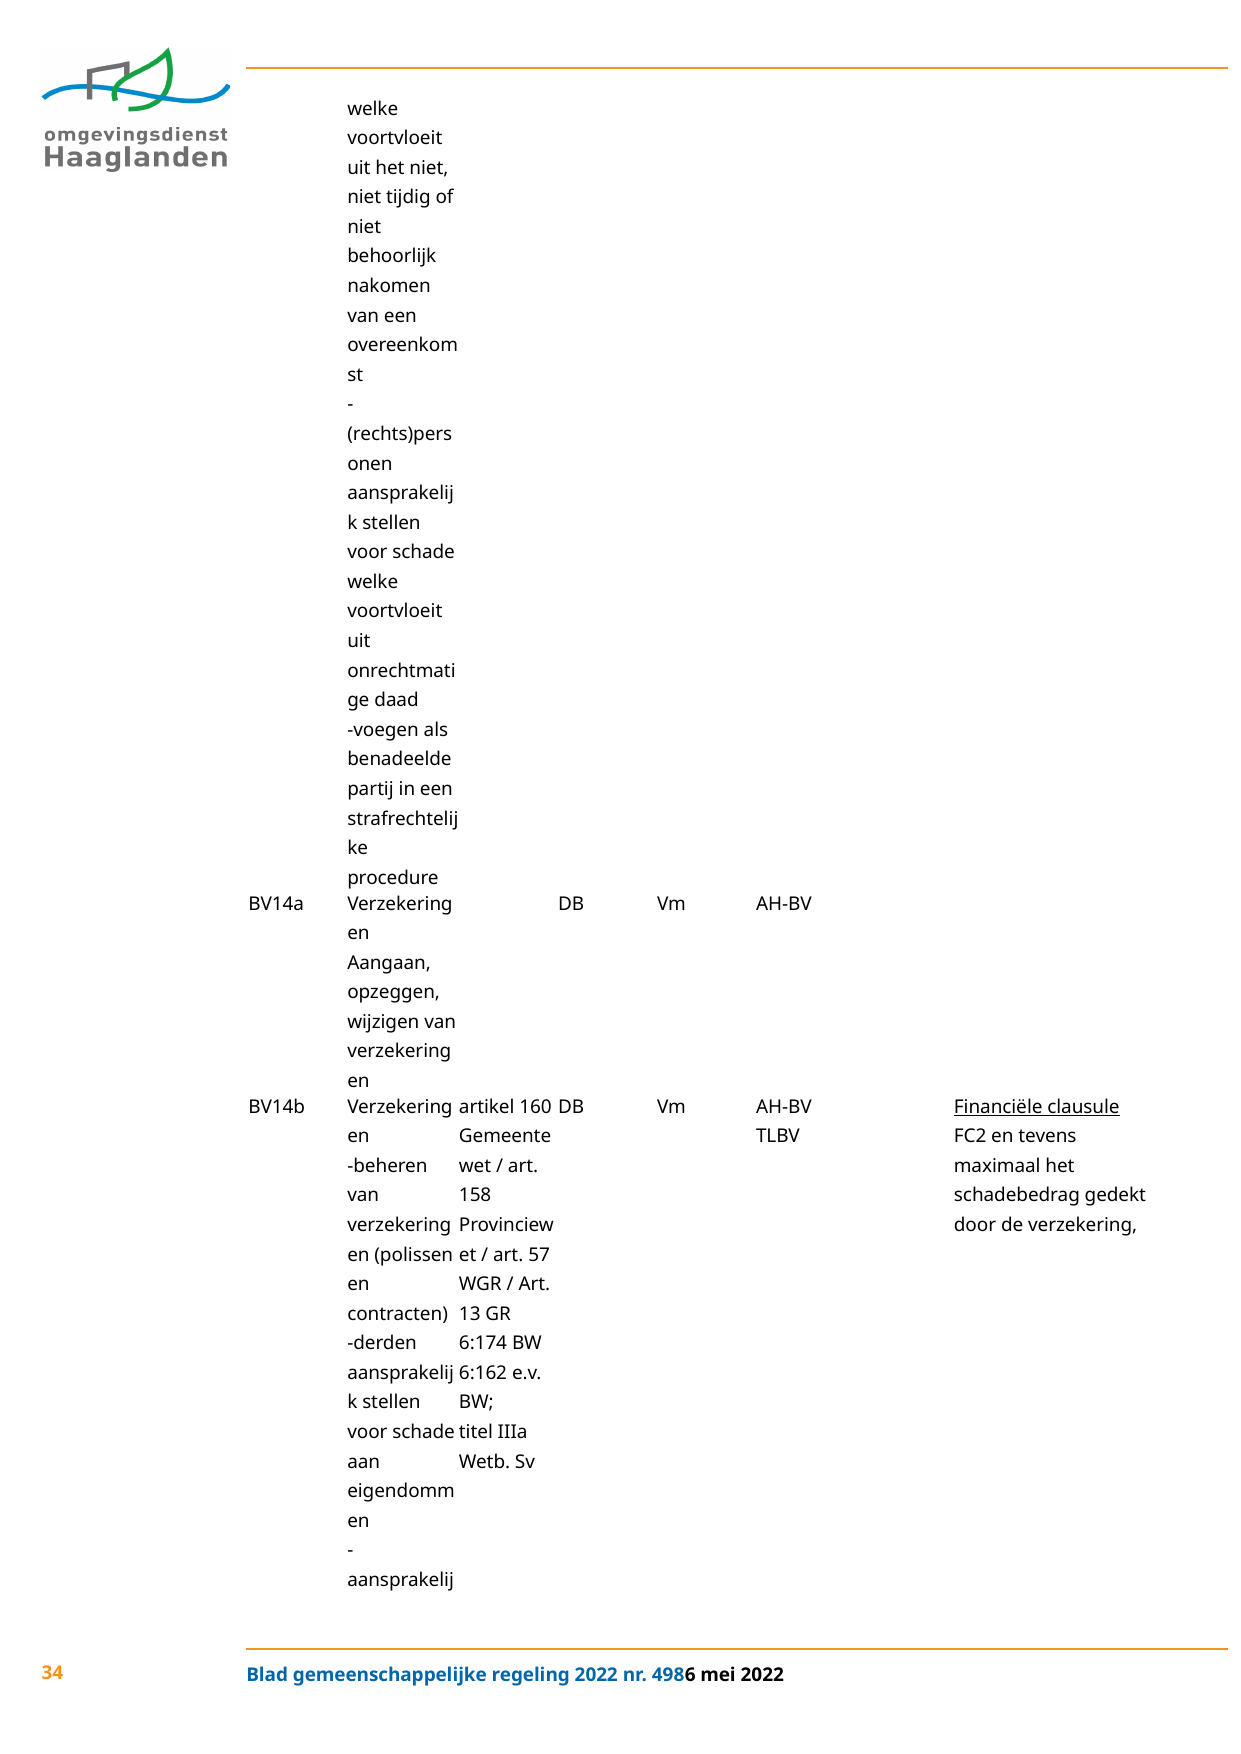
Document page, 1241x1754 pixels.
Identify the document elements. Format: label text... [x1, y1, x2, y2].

table_cell [954, 890, 1152, 1093]
table_cell Vm [657, 890, 756, 1093]
table_cell [756, 95, 855, 890]
table_cell AH-BV [756, 890, 855, 1093]
table_cell BV14a [248, 890, 347, 1093]
table_cell [954, 95, 1152, 890]
table_cell [855, 1093, 954, 1592]
table_cell [459, 890, 558, 1093]
table_cell [855, 95, 954, 890]
table_cell [459, 95, 558, 890]
picture [41, 47, 231, 172]
table_cell AH-BV TLBV [756, 1093, 855, 1592]
table_cell [248, 95, 347, 890]
table_cell Financiële clausule FC2 en tevens maximaal het schadebedrag gedekt door de verzekering, [954, 1093, 1152, 1592]
table_cell BV14b [248, 1093, 347, 1592]
table_cell artikel 160 Gemeentewet / art. 158 Provinciewet / art. 57 WGR / Art. 13 GR 6:174 BW 6:162 e.v. BW; titel IIIa Wetb. Sv [459, 1093, 558, 1592]
table_cell DB [558, 890, 657, 1093]
table_cell DB [558, 1093, 657, 1592]
table_cell Verzekeringen Aangaan, opzeggen, wijzigen van verzekeringen [347, 890, 459, 1093]
table_cell Vm [657, 1093, 756, 1592]
table_cell Verzekeringen -beheren van verzekeringen (polissen en contracten) -derden aansprakelijk stellen voor schade aan eigendommen -aansprakelij [347, 1093, 459, 1592]
table_cell [855, 890, 954, 1093]
table_cell welke voortvloeit uit het niet, niet tijdig of niet behoorlijk nakomen van een overeenkomst -(rechts)personen aansprakelijk stellen voor schade welke voortvloeit uit onrechtmatige daad -voegen als benadeelde partij in een strafrechtelijke procedure [347, 95, 459, 890]
table_cell [657, 95, 756, 890]
table_cell [558, 95, 657, 890]
